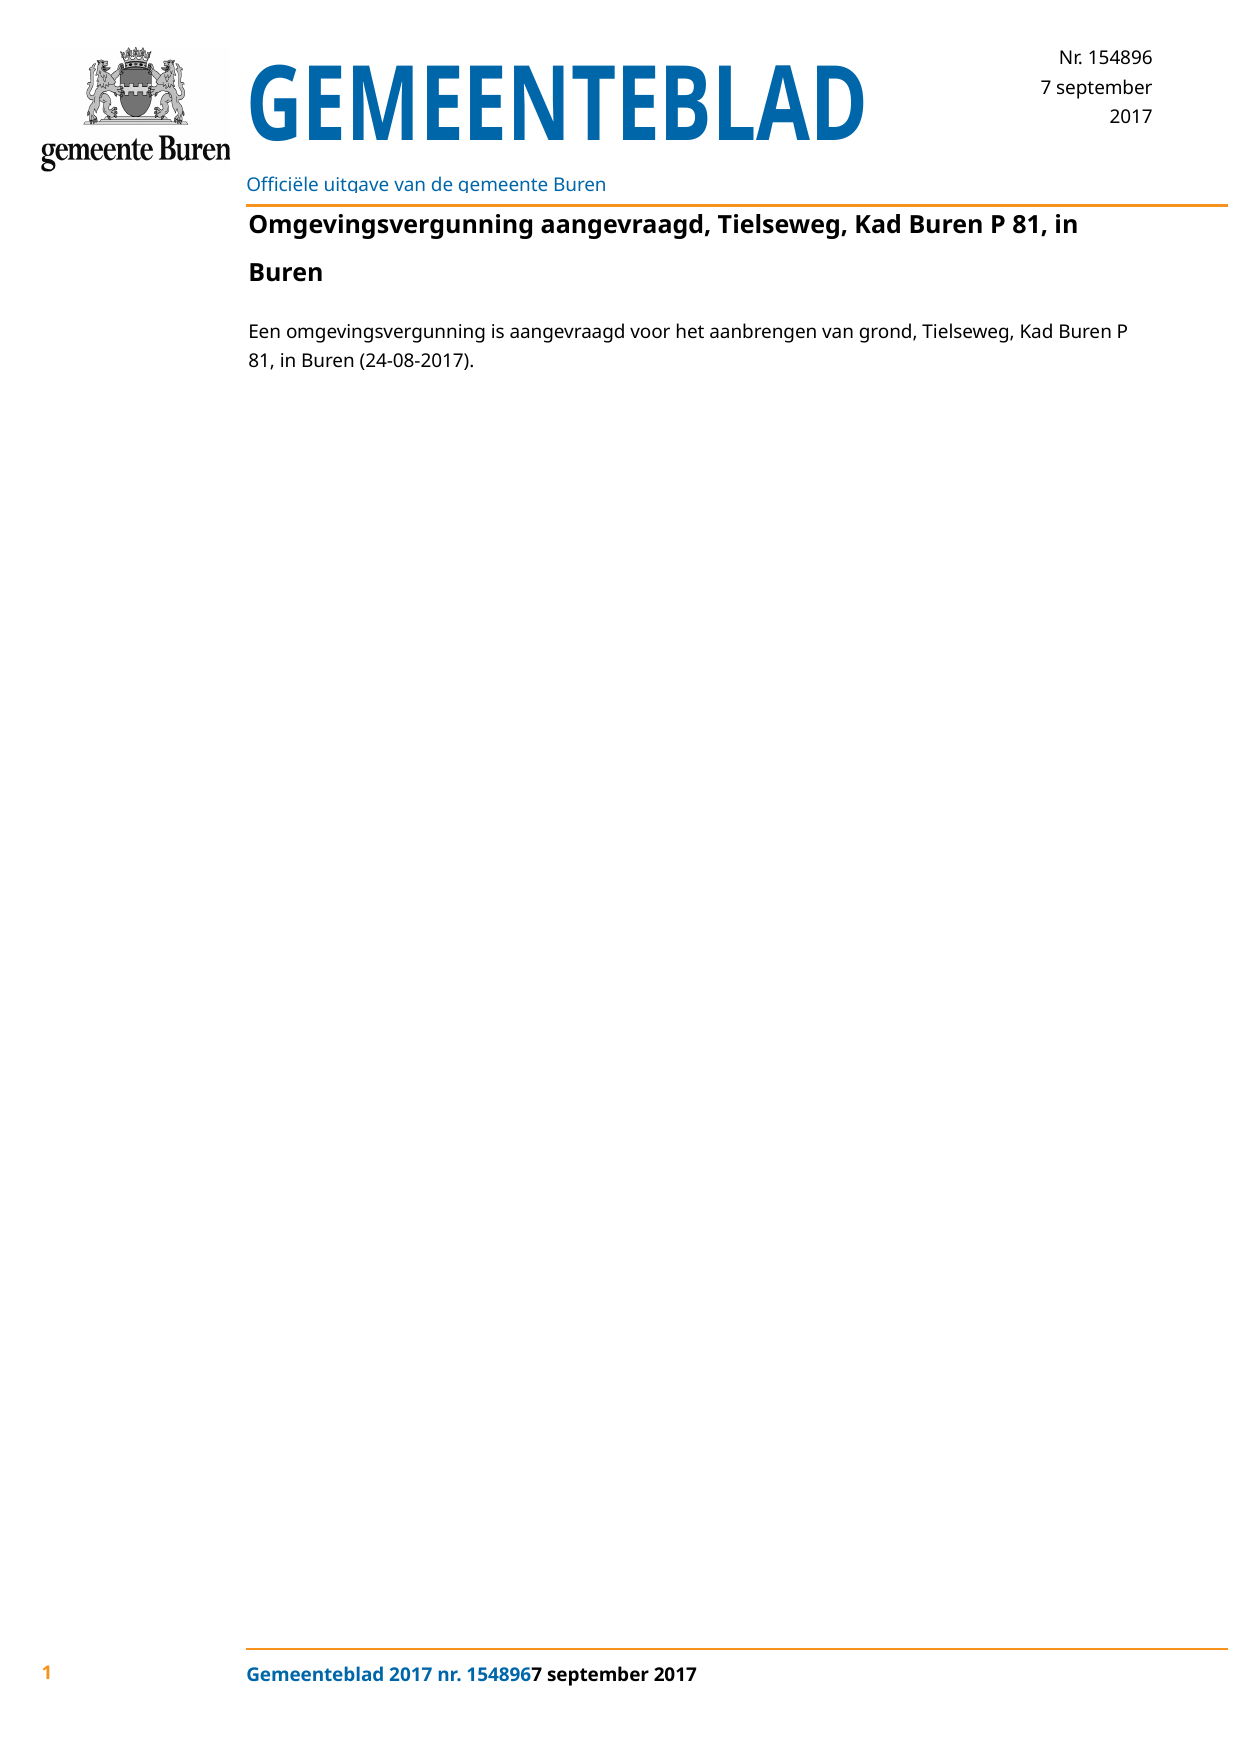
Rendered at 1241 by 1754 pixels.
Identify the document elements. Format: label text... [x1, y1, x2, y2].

picture [41, 47, 231, 172]
text Een omgevingsvergunning is aangevraagd voor het aanbrengen van grond, Tielseweg, Kad Buren P 81, in Buren (24-08-2017). [248, 318, 1152, 373]
text Omgevingsvergunning aangevraagd, Tielseweg, Kad Buren P 81, in Buren [248, 207, 1152, 288]
